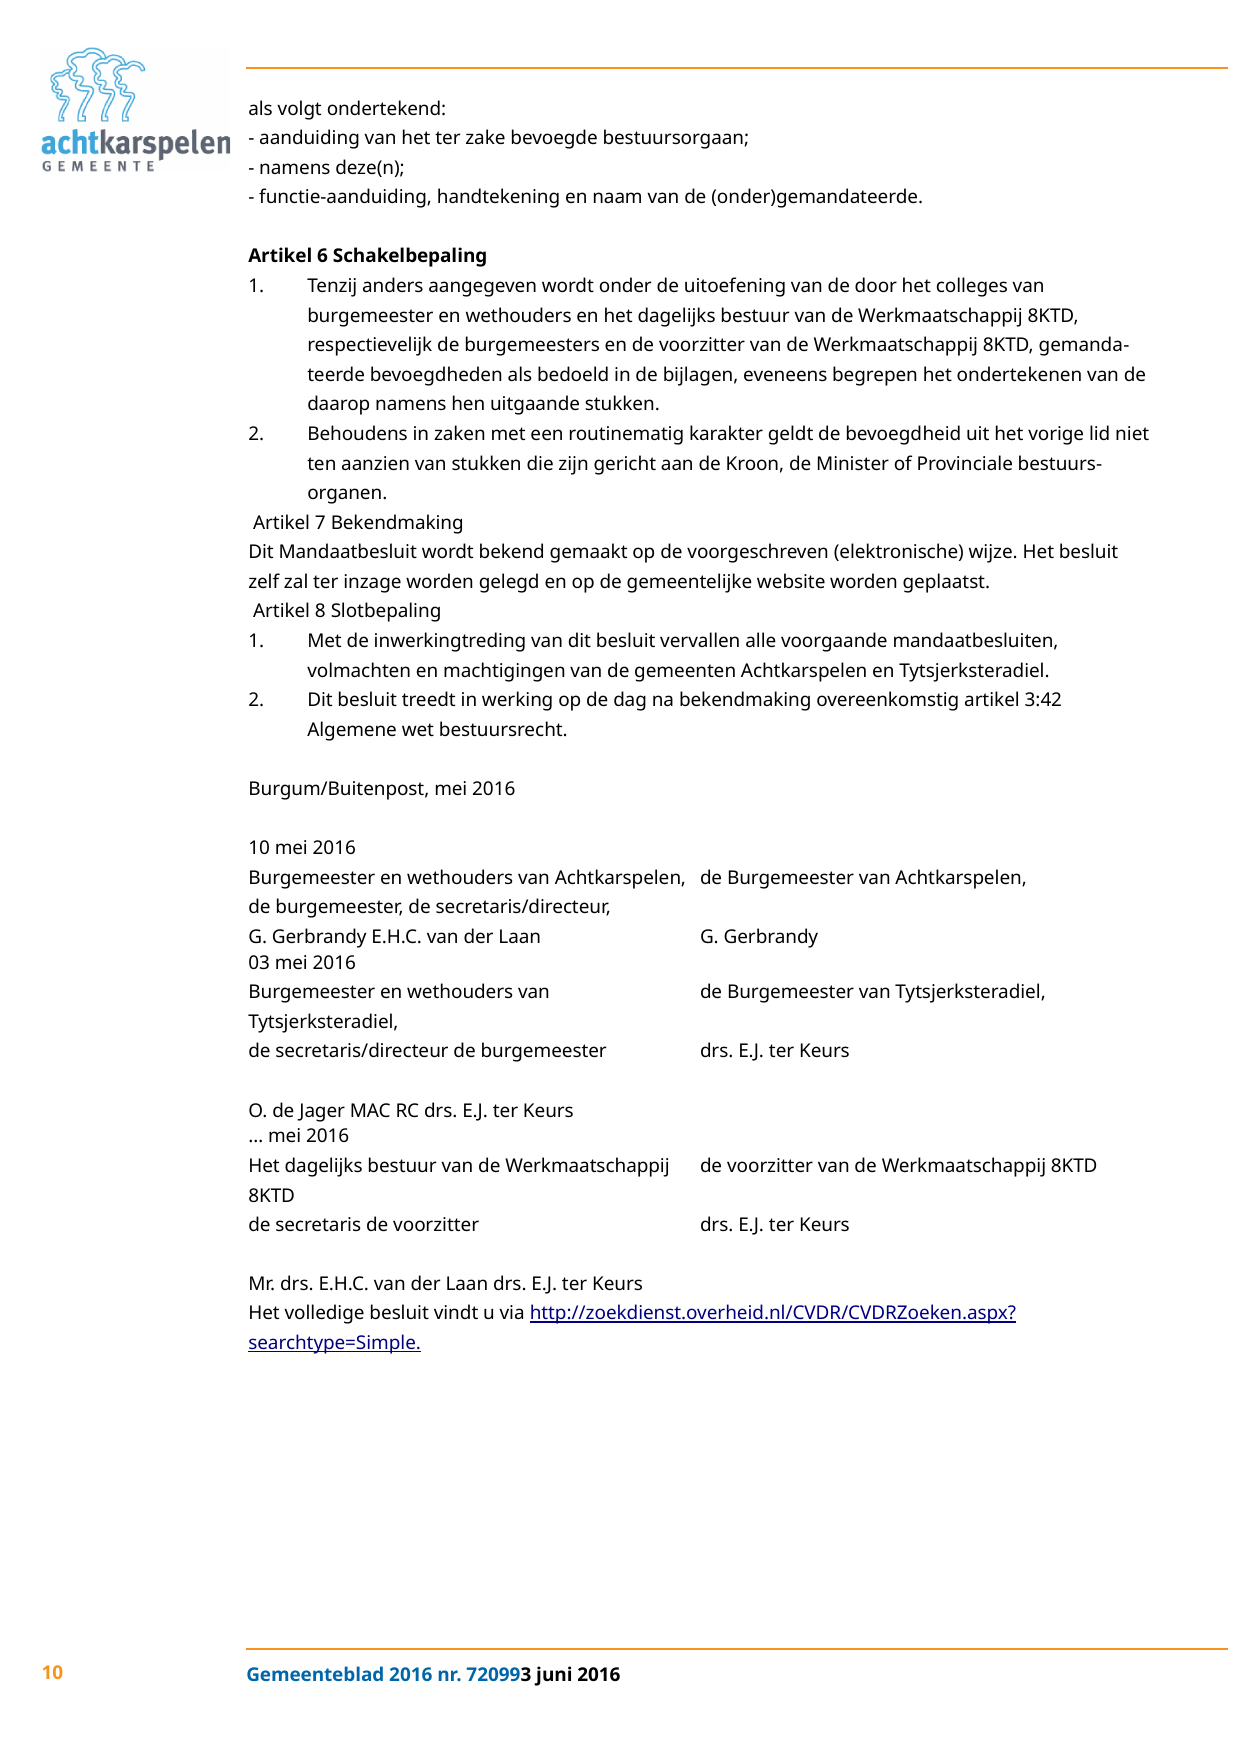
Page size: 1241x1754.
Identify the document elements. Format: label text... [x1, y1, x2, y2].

list Met de inwerkingtreding van dit besluit vervallen alle voorgaande mandaatbesluiten, volmachten en machtigingen van de gemeenten Achtkarspelen en Tytsjerksteradiel. [248, 627, 1152, 683]
text - namens deze(n); [248, 154, 1152, 180]
text - aanduiding van het ter zake bevoegde bestuursorgaan; [248, 124, 1152, 150]
table_header 10 mei 2016 Burgemeester en wethouders van Achtkarspelen, de burgemeester, de secretaris/directeur, G. Gerbrandy E.H.C. van der Laan [248, 835, 700, 949]
text Het volledige besluit vindt u via http://zoekdienst.overheid.nl/CVDR/CVDRZoeken.aspx?searchtype=Simple. [248, 1299, 1152, 1355]
text Burgum/Buitenpost, mei 2016 [248, 775, 1152, 801]
text Dit Mandaatbesluit wordt bekend gemaakt op de voorgeschreven (elektronische) wijze. Het besluit zelf zal ter inzage worden gelegd en op de gemeentelijke website worden geplaatst. [248, 538, 1152, 594]
text Artikel 8 Slotbepaling [248, 598, 1152, 623]
text Artikel 6 Schakelbepaling [248, 243, 1152, 268]
text - functie-aanduiding, handtekening en naam van de (on­der)ge­mandateerde. [248, 183, 1152, 209]
table_cell de voorzitter van de Werkmaatschappij 8KTD drs. E.J. ter Keurs [700, 1123, 1152, 1296]
text als volgt onderte­kend: [248, 95, 1152, 121]
text Artikel 7 Bekendmaking [248, 509, 1152, 535]
list Tenzij anders aangegeven wordt onder de uitoefening van de door het colleges van burgemeester en wethouders en het dagelijks bestuur van de Werkmaatschappij 8KTD, respectievelijk de burge­meesters en de voorzitter van de Werkmaatschappij 8KTD, gemanda­teerde bevoegd­heden als bedoeld in de bijlagen, eveneens begrepen het onderte­kenen van de daarop namens hen uitgaande stukken. [248, 272, 1152, 416]
list Behoudens in zaken met een routinematig karakter geldt de bevoegd­heid uit het vorige lid niet ten aanzien van stuk­ken die zijn gericht aan de Kroon, de Minister of Provin­ciale bestuurs­organen. [248, 420, 1152, 505]
table_cell de Burgemeester van Tytsjerksteradiel, drs. E.J. ter Keurs [700, 949, 1152, 1123]
table_cell 03 mei 2016 Burgemeester en wethouders van Tytsjerksteradiel, de secretaris/directeur de burgemeester O. de Jager MAC RC drs. E.J. ter Keurs [248, 949, 700, 1123]
picture [41, 47, 231, 172]
list Dit besluit treedt in werking op de dag na bekendmaking overeenkomstig artikel 3:42 Algemene wet bestuursrecht. [248, 686, 1152, 742]
table_cell … mei 2016 Het dagelijks bestuur van de Werkmaatschappij 8KTD de secretaris de voorzitter Mr. drs. E.H.C. van der Laan drs. E.J. ter Keurs [248, 1123, 700, 1296]
table_header de Burgemeester van Achtkarspelen, G. Gerbrandy [700, 835, 1152, 949]
